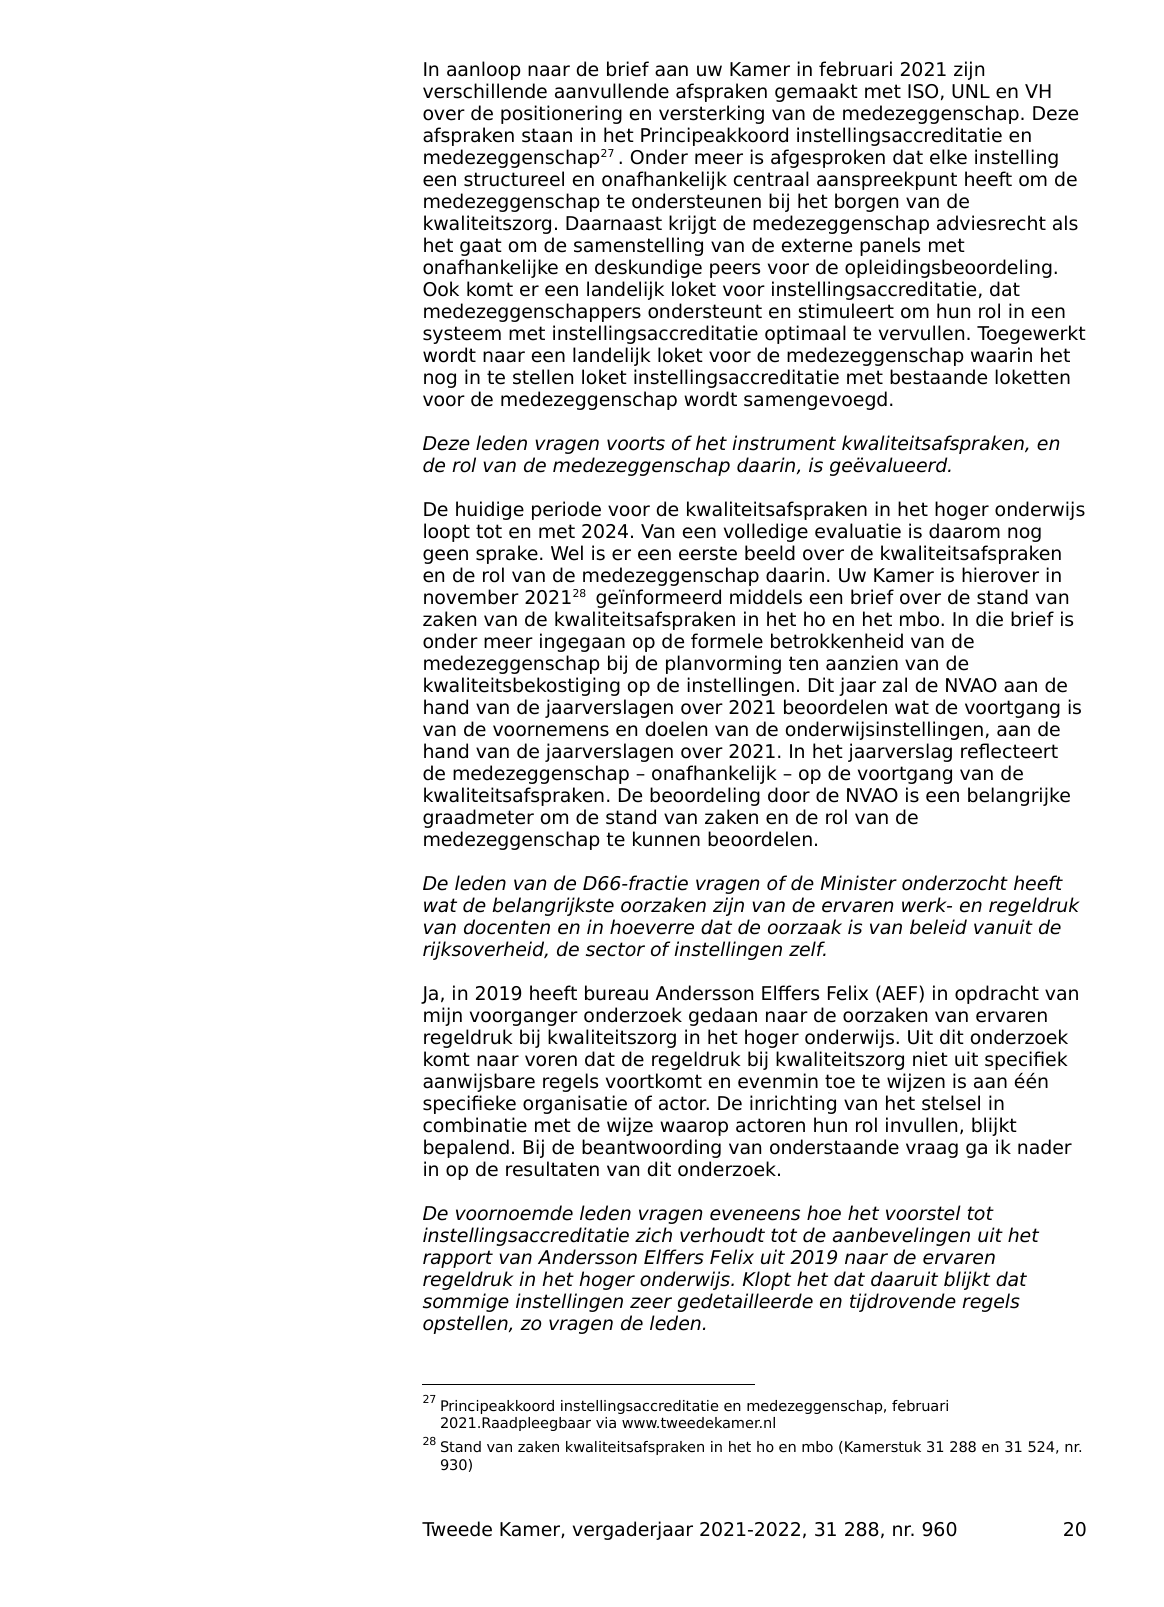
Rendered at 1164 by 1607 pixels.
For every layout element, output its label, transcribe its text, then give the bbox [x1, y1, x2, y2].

text Stand van zaken kwaliteitsafspraken in het ho en mbo (Kamerstuk 31 288 en 31 524, nr. 930) [422, 1435, 1087, 1474]
text In aanloop naar de brief aan uw Kamer in februari 2021 zijn verschillende aanvullende afspraken gemaakt met ISO, UNL en VH over de positionering en versterking van de medezeggenschap. Deze afspraken staan in het Principeakkoord instellingsaccreditatie en medezeggenschap. Onder meer is afgesproken dat elke instelling een structureel en onafhankelijk centraal aanspreekpunt heeft om de medezeggenschap te ondersteunen bij het borgen van de kwaliteitszorg. Daarnaast krijgt de medezeggenschap adviesrecht als het gaat om de samenstelling van de externe panels met onafhankelijke en deskundige peers voor de opleidingsbeoordeling. Ook komt er een landelijk loket voor instellingsaccreditatie, dat medezeggenschappers ondersteunt en stimuleert om hun rol in een systeem met instellingsaccreditatie optimaal te vervullen. Toegewerkt wordt naar een landelijk loket voor de medezeggenschap waarin het nog in te stellen loket instellingsaccreditatie met bestaande loketten voor de medezeggenschap wordt samengevoegd. [422, 59, 1087, 411]
text De huidige periode voor de kwaliteitsafspraken in het hoger onderwijs loopt tot en met 2024. Van een volledige evaluatie is daarom nog geen sprake. Wel is er een eerste beeld over de kwaliteitsafspraken en de rol van de medezeggenschap daarin. Uw Kamer is hierover in november 2021 geïnformeerd middels een brief over de stand van zaken van de kwaliteitsafspraken in het ho en het mbo. In die brief is onder meer ingegaan op de formele betrokkenheid van de medezeggenschap bij de planvorming ten aanzien van de kwaliteitsbekostiging op de instellingen. Dit jaar zal de NVAO aan de hand van de jaarverslagen over 2021 beoordelen wat de voortgang is van de voornemens en doelen van de onderwijsinstellingen, aan de hand van de jaarverslagen over 2021. In het jaarverslag reflecteert de medezeggenschap – onafhankelijk – op de voortgang van de kwaliteitsafspraken. De beoordeling door de NVAO is een belangrijke graadmeter om de stand van zaken en de rol van de medezeggenschap te kunnen beoordelen. [422, 499, 1087, 851]
text Deze leden vragen voorts of het instrument kwaliteitsafspraken, en de rol van de medezeggenschap daarin, is geëvalueerd. [422, 433, 1087, 477]
text De voornoemde leden vragen eveneens hoe het voorstel tot instellingsaccreditatie zich verhoudt tot de aanbevelingen uit het rapport van Andersson Elffers Felix uit 2019 naar de ervaren regeldruk in het hoger onderwijs. Klopt het dat daaruit blijkt dat sommige instellingen zeer gedetailleerde en tijdrovende regels opstellen, zo vragen de leden. [422, 1203, 1087, 1335]
text De leden van de D66-fractie vragen of de Minister onderzocht heeft wat de belangrijkste oorzaken zijn van de ervaren werk- en regeldruk van docenten en in hoeverre dat de oorzaak is van beleid vanuit de rijksoverheid, de sector of instellingen zelf. [422, 873, 1087, 961]
text Principeakkoord instellingsaccreditatie en medezeggenschap, februari 2021.Raadpleegbaar via www.tweedekamer.nl [422, 1393, 1087, 1432]
text Ja, in 2019 heeft bureau Andersson Elffers Felix (AEF) in opdracht van mijn voorganger onderzoek gedaan naar de oorzaken van ervaren regeldruk bij kwaliteitszorg in het hoger onderwijs. Uit dit onderzoek komt naar voren dat de regeldruk bij kwaliteitszorg niet uit specifiek aanwijsbare regels voortkomt en evenmin toe te wijzen is aan één specifieke organisatie of actor. De inrichting van het stelsel in combinatie met de wijze waarop actoren hun rol invullen, blijkt bepalend. Bij de beantwoording van onderstaande vraag ga ik nader in op de resultaten van dit onderzoek. [422, 983, 1087, 1181]
